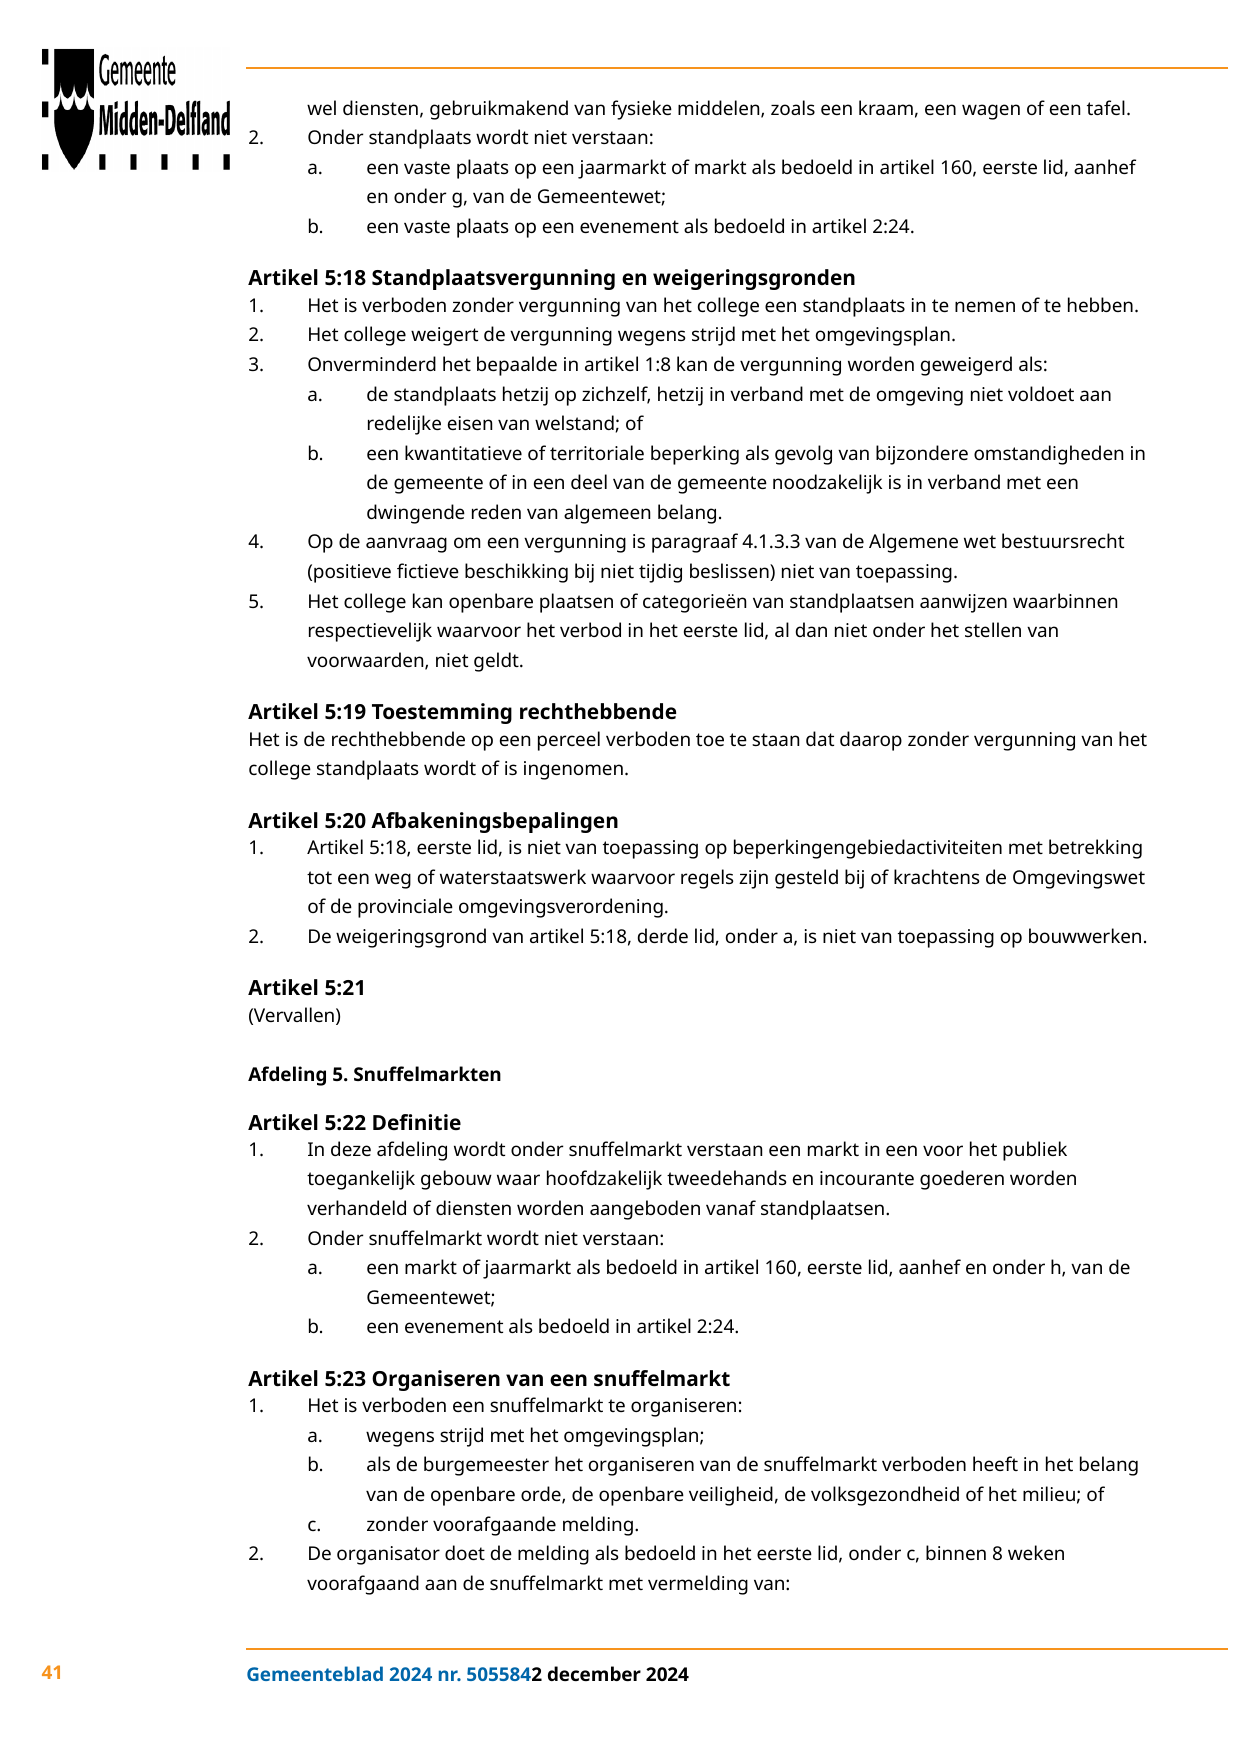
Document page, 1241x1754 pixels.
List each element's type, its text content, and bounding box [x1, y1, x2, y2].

text Artikel 5:22 Definitie [248, 1108, 1152, 1136]
text Het is de rechthebbende op een perceel verboden toe te staan dat daarop zonder vergunning van het college standplaats wordt of is ingenomen. [248, 726, 1152, 781]
text Artikel 5:23 Organiseren van een snuffelmarkt [248, 1364, 1152, 1392]
text Artikel 5:21 [248, 973, 1152, 1002]
list een vaste plaats op een jaarmarkt of markt als bedoeld in artikel 160, eerste lid, aanhef en onder g, van de Gemeentewet; [307, 154, 1152, 209]
text (Vervallen) [248, 1002, 1152, 1028]
list Het college kan openbare plaatsen of categorieën van standplaatsen aanwijzen waarbinnen respectievelijk waarvoor het verbod in het eerste lid, al dan niet onder het stellen van voorwaarden, niet geldt. [248, 588, 1152, 673]
list In deze afdeling wordt onder snuffelmarkt verstaan een markt in een voor het publiek toegankelijk gebouw waar hoofdzakelijk tweedehands en incourante goederen worden verhandeld of diensten worden aangeboden vanaf standplaatsen. [248, 1136, 1152, 1221]
list Onverminderd het bepaalde in artikel 1:8 kan de vergunning worden geweigerd als: [248, 351, 1152, 377]
list Het is verboden een snuffelmarkt te organiseren: [248, 1392, 1152, 1418]
list zonder voorafgaande melding. [307, 1511, 1152, 1536]
list een kwantitatieve of territoriale beperking als gevolg van bijzondere omstandigheden in de gemeente of in een deel van de gemeente noodzakelijk is in verband met een dwingende reden van algemeen belang. [307, 440, 1152, 525]
list Het is verboden zonder vergunning van het college een standplaats in te nemen of te hebben. [248, 292, 1152, 318]
list een evenement als bedoeld in artikel 2:24. [307, 1313, 1152, 1339]
list Het college weigert de vergunning wegens strijd met het omgevingsplan. [248, 322, 1152, 347]
text Afdeling 5. Snuffelmarkten [248, 1061, 1152, 1087]
list De weigeringsgrond van artikel 5:18, derde lid, onder a, is niet van toepassing op bouwwerken. [248, 923, 1152, 949]
list wel diensten, gebruikmakend van fysieke middelen, zoals een kraam, een wagen of een tafel. [248, 95, 1152, 121]
text Artikel 5:20 Afbakeningsbepalingen [248, 806, 1152, 834]
list Onder standplaats wordt niet verstaan: [248, 124, 1152, 150]
list De organisator doet de melding als bedoeld in het eerste lid, onder c, binnen 8 weken voorafgaand aan de snuffelmarkt met vermelding van: [248, 1540, 1152, 1596]
list wegens strijd met het omgevingsplan; [307, 1422, 1152, 1448]
text Artikel 5:18 Standplaatsvergunning en weigeringsgronden [248, 263, 1152, 292]
picture [41, 47, 231, 172]
list een vaste plaats op een evenement als bedoeld in artikel 2:24. [307, 213, 1152, 239]
list Op de aanvraag om een vergunning is paragraaf 4.1.3.3 van de Algemene wet bestuursrecht (positieve fictieve beschikking bij niet tijdig beslissen) niet van toepassing. [248, 529, 1152, 584]
list Artikel 5:18, eerste lid, is niet van toepassing op beperkingengebiedactiviteiten met betrekking tot een weg of waterstaatswerk waarvoor regels zijn gesteld bij of krachtens de Omgevingswet of de provinciale omgevingsverordening. [248, 834, 1152, 919]
text Artikel 5:19 Toestemming rechthebbende [248, 697, 1152, 726]
list een markt of jaarmarkt als bedoeld in artikel 160, eerste lid, aanhef en onder h, van de Gemeentewet; [307, 1254, 1152, 1310]
list de standplaats hetzij op zichzelf, hetzij in verband met de omgeving niet voldoet aan redelijke eisen van welstand; of [307, 381, 1152, 436]
list als de burgemeester het organiseren van de snuffelmarkt verboden heeft in het belang van de openbare orde, de openbare veiligheid, de volksgezondheid of het milieu; of [307, 1452, 1152, 1507]
list Onder snuffelmarkt wordt niet verstaan: [248, 1225, 1152, 1251]
